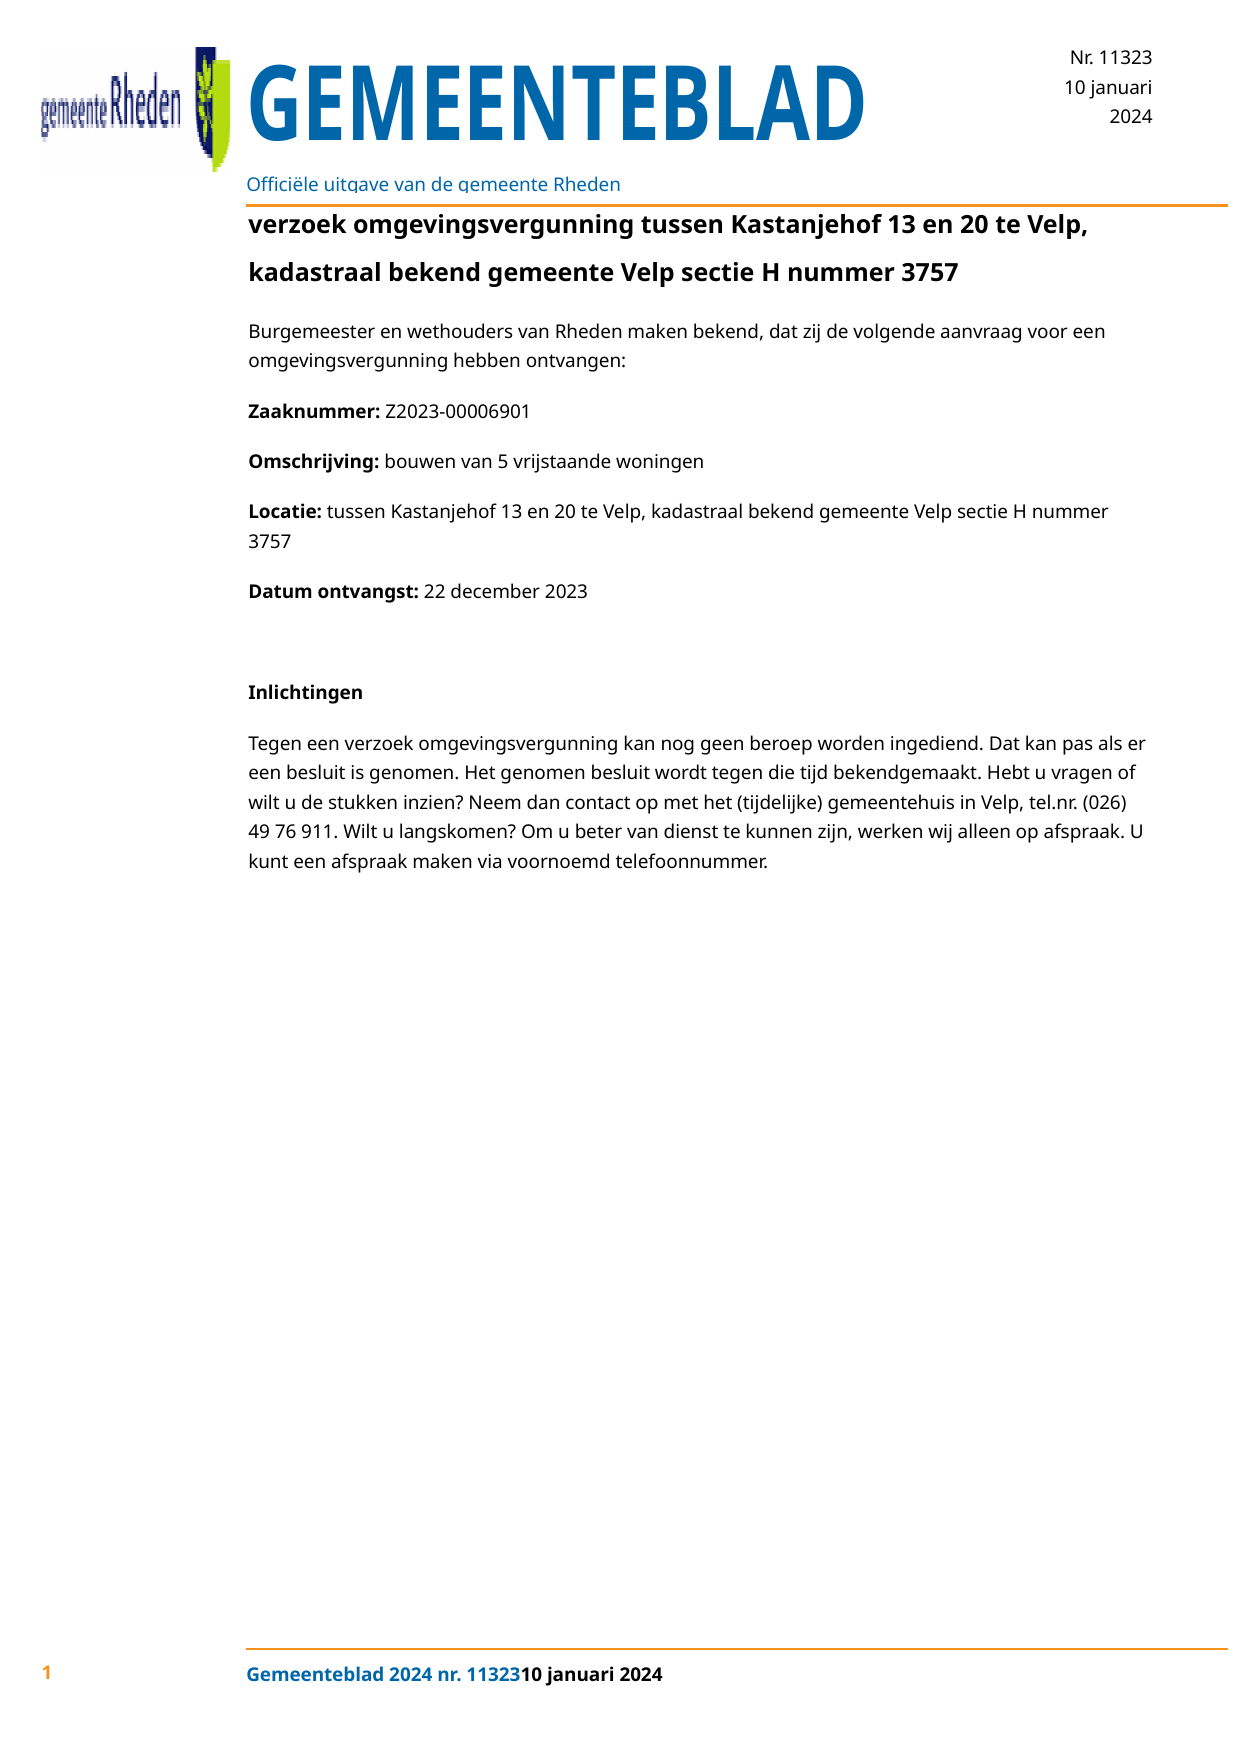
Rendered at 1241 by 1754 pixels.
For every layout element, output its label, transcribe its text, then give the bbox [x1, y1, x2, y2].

text Burgemeester en wethouders van Rheden maken bekend, dat zij de volgende aanvraag voor een omgevingsvergunning hebben ontvangen: [248, 318, 1152, 373]
text Locatie: tussen Kastanjehof 13 en 20 te Velp, kadastraal bekend gemeente Velp sectie H nummer 3757 [248, 499, 1152, 554]
text Omschrijving: bouwen van 5 vrijstaande woningen [248, 448, 1152, 474]
text Zaaknummer: Z2023-00006901 [248, 398, 1152, 424]
text Tegen een verzoek omgevingsvergunning kan nog geen beroep worden ingediend. Dat kan pas als er een besluit is genomen. Het genomen besluit wordt tegen die tijd bekendgemaakt. Hebt u vragen of wilt u de stukken inzien? Neem dan contact op met het (tijdelijke) gemeentehuis in Velp, tel.nr. (026) 49 76 911. Wilt u langskomen? Om u beter van dienst te kunnen zijn, werken wij alleen op afspraak. U kunt een afspraak maken via voornoemd telefoonnummer. [248, 730, 1152, 874]
text Inlichtingen [248, 679, 1152, 705]
text Datum ontvangst: 22 december 2023 [248, 579, 1152, 604]
picture [41, 47, 231, 172]
text verzoek omgevingsvergunning tussen Kastanjehof 13 en 20 te Velp, kadastraal bekend gemeente Velp sectie H nummer 3757 [248, 207, 1152, 288]
